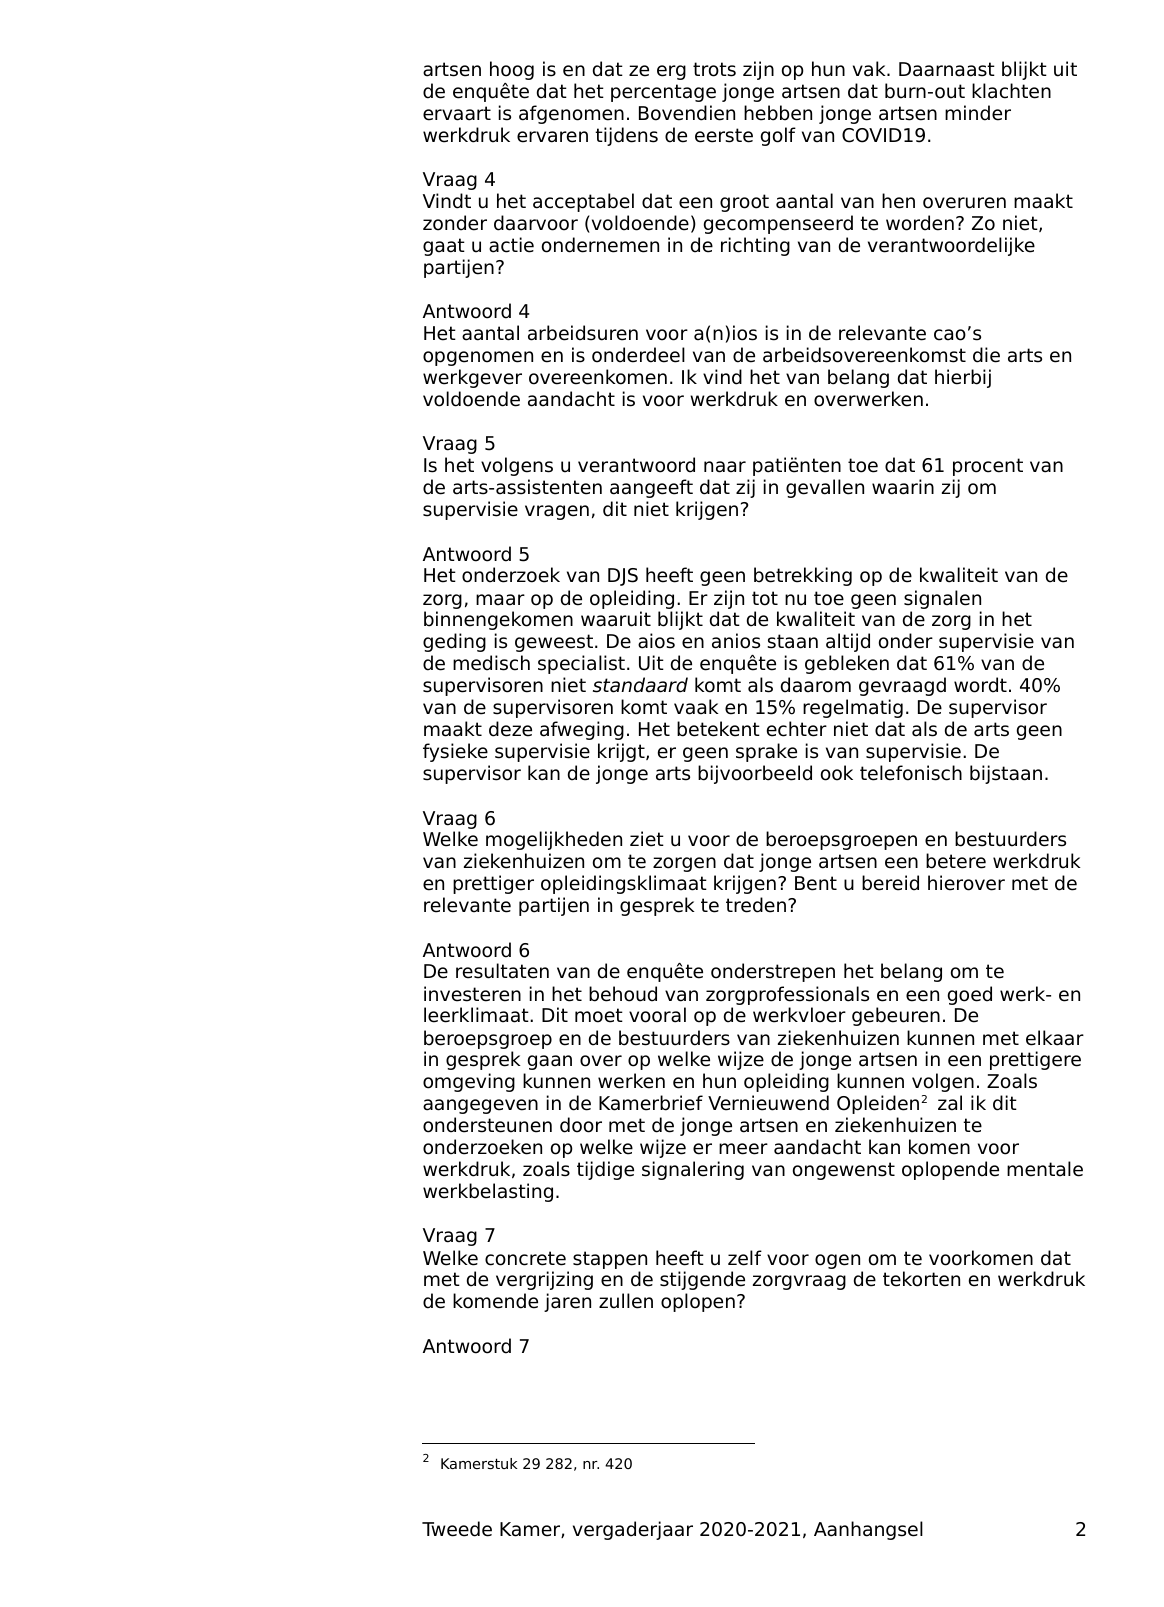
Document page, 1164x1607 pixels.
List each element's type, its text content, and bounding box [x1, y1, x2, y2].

text Antwoord 6 [422, 939, 1087, 961]
text Het onderzoek van DJS heeft geen betrekking op de kwaliteit van de zorg, maar op de opleiding. Er zijn tot nu toe geen signalen binnengekomen waaruit blijkt dat de kwaliteit van de zorg in het geding is geweest. De aios en anios staan altijd onder supervisie van de medisch specialist. Uit de enquête is gebleken dat 61% van de supervisoren niet standaard komt als daarom gevraagd wordt. 40% van de supervisoren komt vaak en 15% regelmatig. De supervisor maakt deze afweging. Het betekent echter niet dat als de arts geen fysieke supervisie krijgt, er geen sprake is van supervisie. De supervisor kan de jonge arts bijvoorbeeld ook telefonisch bijstaan. [422, 565, 1087, 785]
text Vraag 4 [422, 169, 1087, 191]
text Vraag 6 [422, 807, 1087, 829]
text Kamerstuk 29 282, nr. 420 [422, 1452, 1087, 1474]
text Het aantal arbeidsuren voor a(n)ios is in de relevante cao’s opgenomen en is onderdeel van de arbeidsovereenkomst die arts en werkgever overeenkomen. Ik vind het van belang dat hierbij voldoende aandacht is voor werkdruk en overwerken. [422, 323, 1087, 411]
text Antwoord 4 [422, 301, 1087, 323]
text Vindt u het acceptabel dat een groot aantal van hen overuren maakt zonder daarvoor (voldoende) gecompenseerd te worden? Zo niet, gaat u actie ondernemen in de richting van de verantwoordelijke partijen? [422, 191, 1087, 279]
text artsen hoog is en dat ze erg trots zijn op hun vak. Daarnaast blijkt uit de enquête dat het percentage jonge artsen dat burn-out klachten ervaart is afgenomen. Bovendien hebben jonge artsen minder werkdruk ervaren tijdens de eerste golf van COVID19. [422, 59, 1087, 147]
text Welke mogelijkheden ziet u voor de beroepsgroepen en bestuurders van ziekenhuizen om te zorgen dat jonge artsen een betere werkdruk en prettiger opleidingsklimaat krijgen? Bent u bereid hierover met de relevante partijen in gesprek te treden? [422, 829, 1087, 917]
text De resultaten van de enquête onderstrepen het belang om te investeren in het behoud van zorgprofessionals en een goed werk- en leerklimaat. Dit moet vooral op de werkvloer gebeuren. De beroepsgroep en de bestuurders van ziekenhuizen kunnen met elkaar in gesprek gaan over op welke wijze de jonge artsen in een prettigere omgeving kunnen werken en hun opleiding kunnen volgen. Zoals aangegeven in de Kamerbrief Vernieuwend Opleiden zal ik dit ondersteunen door met de jonge artsen en ziekenhuizen te onderzoeken op welke wijze er meer aandacht kan komen voor werkdruk, zoals tijdige signalering van ongewenst oplopende mentale werkbelasting. [422, 961, 1087, 1203]
text Antwoord 7 [422, 1336, 1087, 1357]
text Is het volgens u verantwoord naar patiënten toe dat 61 procent van de arts-assistenten aangeeft dat zij in gevallen waarin zij om supervisie vragen, dit niet krijgen? [422, 455, 1087, 521]
text Vraag 5 [422, 433, 1087, 455]
text Vraag 7 [422, 1225, 1087, 1247]
text Antwoord 5 [422, 543, 1087, 565]
text Welke concrete stappen heeft u zelf voor ogen om te voorkomen dat met de vergrijzing en de stijgende zorgvraag de tekorten en werkdruk de komende jaren zullen oplopen? [422, 1247, 1087, 1313]
